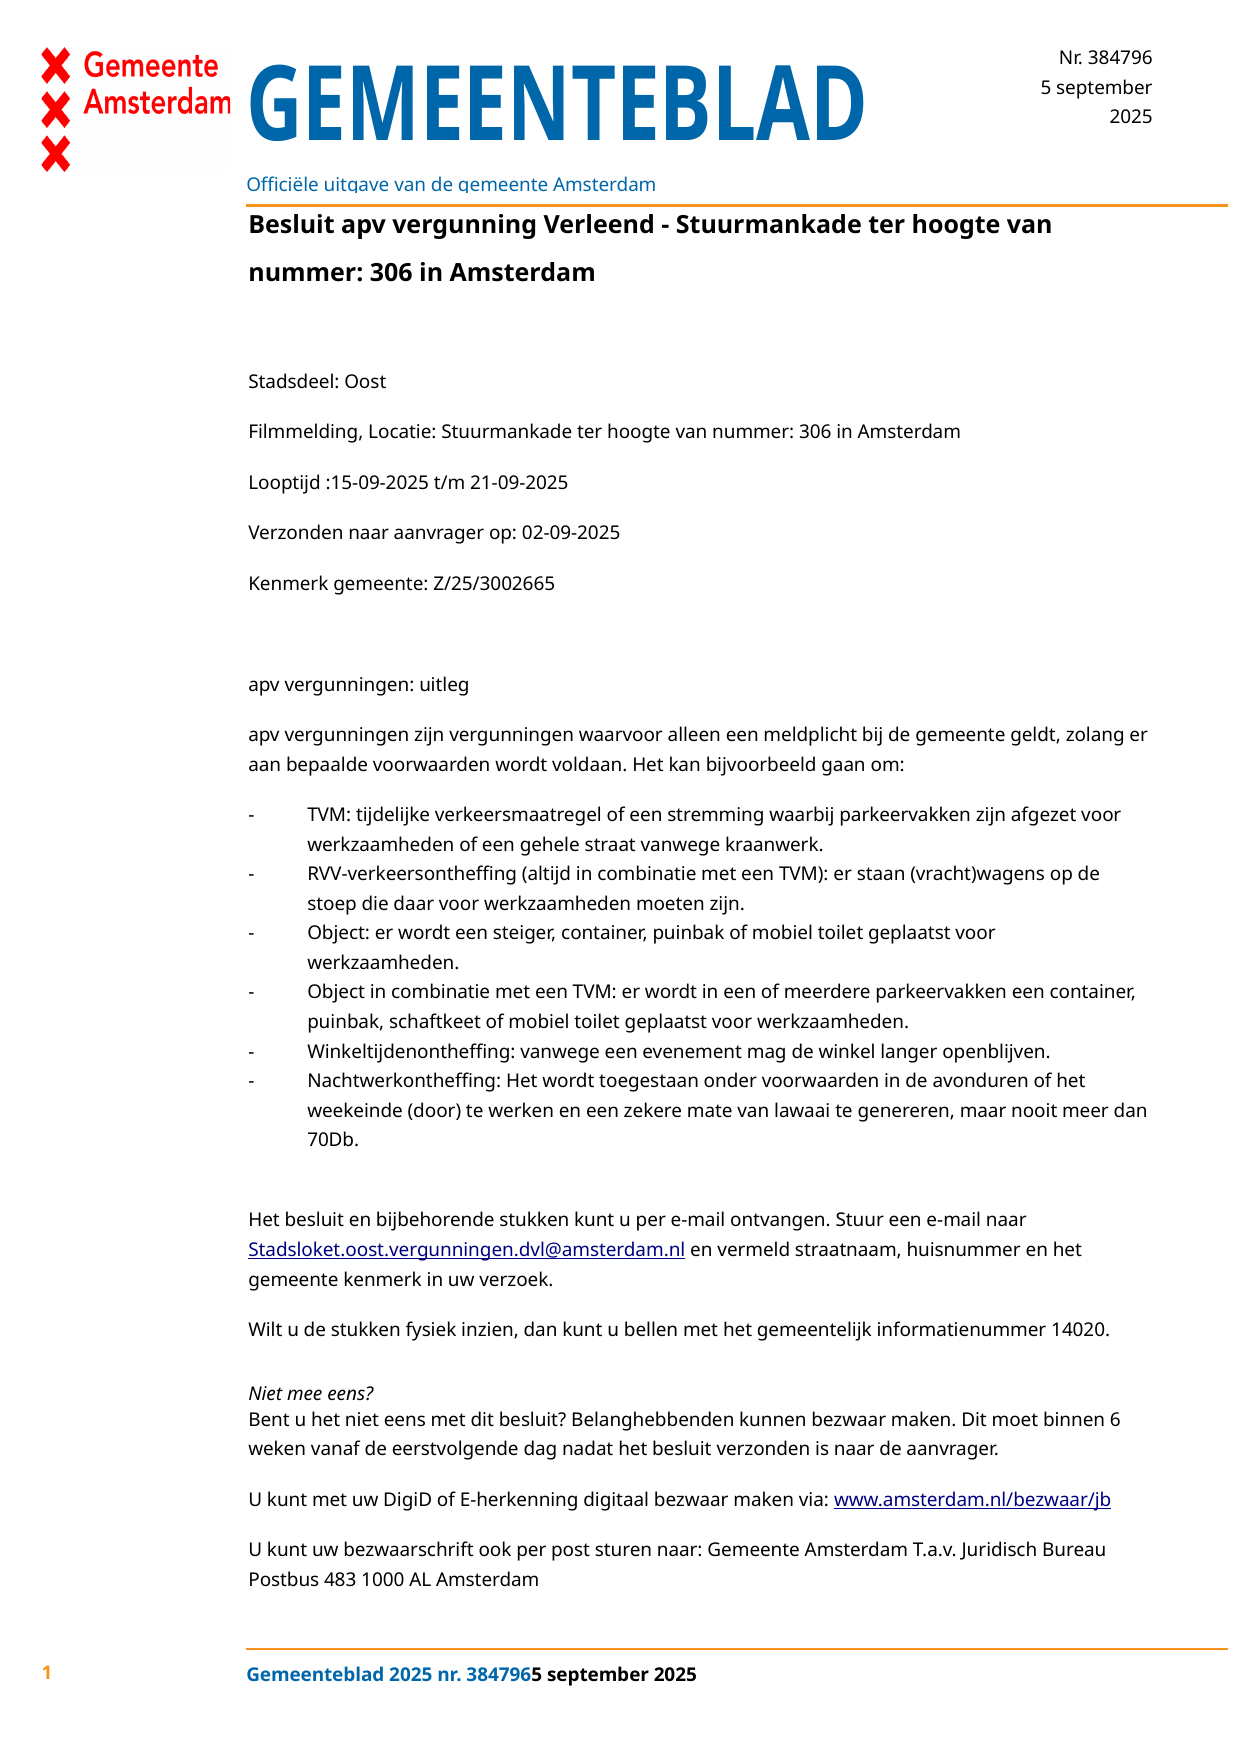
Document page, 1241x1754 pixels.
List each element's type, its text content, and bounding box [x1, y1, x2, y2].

list RVV-verkeersontheffing (altijd in combinatie met een TVM): er staan (vracht)wagens op de stoep die daar voor werkzaamheden moeten zijn. [248, 860, 1152, 916]
text Stadsdeel: Oost [248, 368, 1152, 394]
list TVM: tijdelijke verkeersmaatregel of een stremming waarbij parkeervakken zijn afgezet voor werkzaamheden of een gehele straat vanwege kraanwerk. [248, 801, 1152, 857]
text Kenmerk gemeente: Z/25/3002665 [248, 570, 1152, 596]
list Winkeltijdenontheffing: vanwege een evenement mag de winkel langer openblijven. [248, 1038, 1152, 1064]
list Object in combinatie met een TVM: er wordt in een of meerdere parkeervakken een container, puinbak, schaftkeet of mobiel toilet geplaatst voor werkzaamheden. [248, 979, 1152, 1034]
text Filmmelding, Locatie: Stuurmankade ter hoogte van nummer: 306 in Amsterdam [248, 419, 1152, 444]
picture [41, 47, 231, 172]
text Niet mee eens? [248, 1380, 1152, 1406]
text Het besluit en bijbehorende stukken kunt u per e-mail ontvangen. Stuur een e-mail naar Stadsloket.oost.vergunningen.dvl@amsterdam.nl en vermeld straatnaam, huisnummer en het gemeente kenmerk in uw verzoek. [248, 1207, 1152, 1292]
text U kunt met uw DigiD of E-herkenning digitaal bezwaar maken via: www.amsterdam.nl/bezwaar/jb [248, 1486, 1152, 1512]
text Wilt u de stukken fysiek inzien, dan kunt u bellen met het gemeentelijk informatienummer 14020. [248, 1316, 1152, 1342]
list Nachtwerkontheffing: Het wordt toegestaan onder voorwaarden in de avonduren of het weekeinde (door) te werken en een zekere mate van lawaai te genereren, maar nooit meer dan 70Db. [248, 1067, 1152, 1152]
list Object: er wordt een steiger, container, puinbak of mobiel toilet geplaatst voor werkzaamheden. [248, 919, 1152, 975]
text apv vergunningen: uitleg [248, 671, 1152, 697]
text Besluit apv vergunning Verleend - Stuurmankade ter hoogte van nummer: 306 in Amsterdam [248, 207, 1152, 288]
text Bent u het niet eens met dit besluit? Belanghebbenden kunnen bezwaar maken. Dit moet binnen 6 weken vanaf de eerstvolgende dag nadat het besluit verzonden is naar de aanvrager. [248, 1406, 1152, 1461]
text apv vergunningen zijn vergunningen waarvoor alleen een meldplicht bij de gemeente geldt, zolang er aan bepaalde voorwaarden wordt voldaan. Het kan bijvoorbeeld gaan om: [248, 721, 1152, 777]
text Looptijd :15-09-2025 t/m 21-09-2025 [248, 469, 1152, 495]
text U kunt uw bezwaarschrift ook per post sturen naar: Gemeente Amsterdam T.a.v. Juridisch Bureau Postbus 483 1000 AL Amsterdam [248, 1536, 1152, 1592]
text Verzonden naar aanvrager op: 02-09-2025 [248, 519, 1152, 545]
